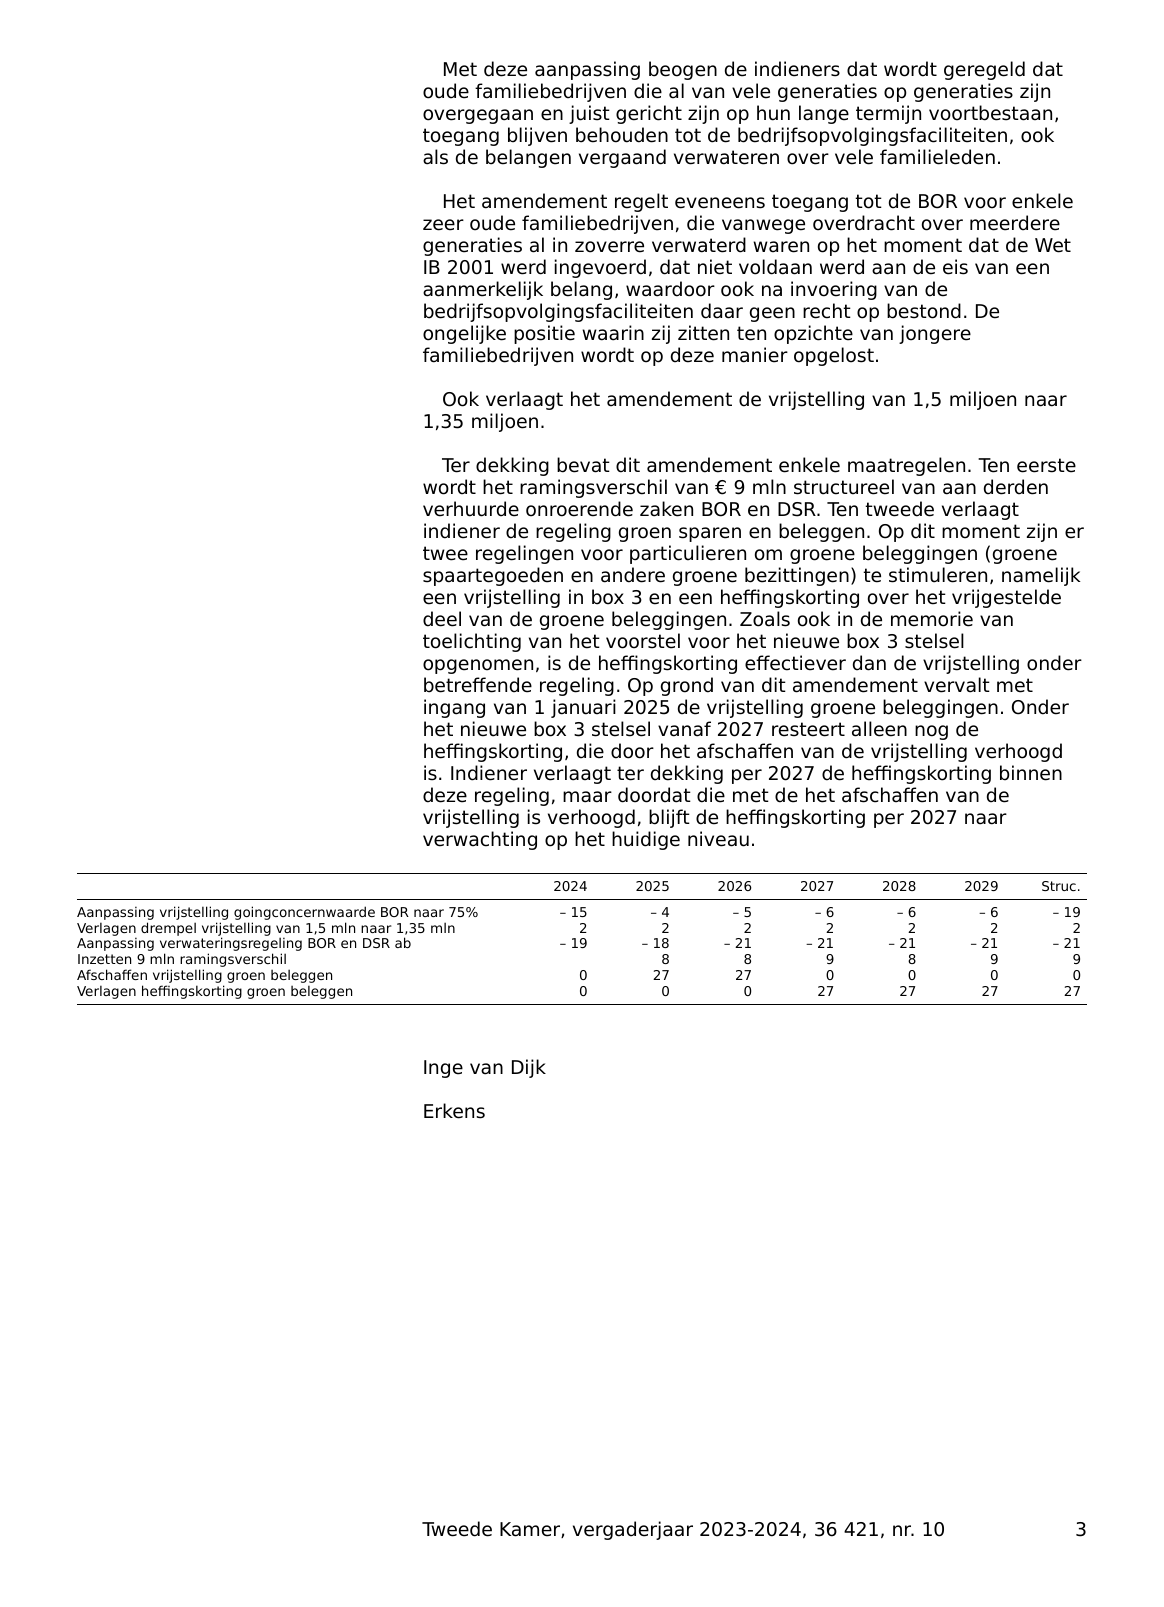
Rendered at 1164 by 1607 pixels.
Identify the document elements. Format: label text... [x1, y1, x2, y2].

table_header 2024 [511, 874, 593, 899]
table_cell 2 [840, 920, 922, 936]
table_cell Aanpassing vrijstelling goingconcernwaarde BOR naar 75% [77, 900, 511, 920]
table_cell 0 [758, 968, 840, 983]
table_cell 0 [922, 968, 1004, 983]
table_cell [511, 952, 593, 968]
table_cell – 19 [1004, 900, 1087, 920]
table_cell – 21 [1004, 936, 1087, 952]
table_cell – 21 [840, 936, 922, 952]
table_cell – 6 [758, 900, 840, 920]
table_cell – 5 [676, 900, 758, 920]
table_cell – 21 [922, 936, 1004, 952]
table_cell Verlagen heffingskorting groen beleggen [77, 983, 511, 1004]
table_cell Inzetten 9 mln ramingsverschil [77, 952, 511, 968]
table_cell 0 [511, 983, 593, 1004]
text Het amendement regelt eveneens toegang tot de BOR voor enkele zeer oude familiebedrijven, die vanwege overdracht over meerdere generaties al in zoverre verwaterd waren op het moment dat de Wet IB 2001 werd ingevoerd, dat niet voldaan werd aan de eis van een aanmerkelijk belang, waardoor ook na invoering van de bedrijfsopvolgingsfaciliteiten daar geen recht op bestond. De ongelijke positie waarin zij zitten ten opzichte van jongere familiebedrijven wordt op deze manier opgelost. [422, 191, 1087, 367]
text Ook verlaagt het amendement de vrijstelling van 1,5 miljoen naar 1,35 miljoen. [422, 389, 1087, 433]
table_header 2025 [594, 874, 676, 899]
table_cell – 21 [676, 936, 758, 952]
table_cell 27 [594, 968, 676, 983]
table_header 2028 [840, 874, 922, 899]
table_cell 27 [676, 968, 758, 983]
table_cell 2 [922, 920, 1004, 936]
table_header 2026 [676, 874, 758, 899]
table_cell 2 [511, 920, 593, 936]
table_cell 27 [840, 983, 922, 1004]
table_header [77, 874, 511, 899]
table_cell 2 [758, 920, 840, 936]
table_cell Aanpassing verwateringsregeling BOR en DSR ab [77, 936, 511, 952]
text Met deze aanpassing beogen de indieners dat wordt geregeld dat oude familiebedrijven die al van vele generaties op generaties zijn overgegaan en juist gericht zijn op hun lange termijn voortbestaan, toegang blijven behouden tot de bedrijfsopvolgingsfaciliteiten, ook als de belangen vergaand verwateren over vele familieleden. [422, 59, 1087, 169]
table_cell 0 [840, 968, 922, 983]
table_cell Afschaffen vrijstelling groen beleggen [77, 968, 511, 983]
text Ter dekking bevat dit amendement enkele maatregelen. Ten eerste wordt het ramingsverschil van € 9 mln structureel van aan derden verhuurde onroerende zaken BOR en DSR. Ten tweede verlaagt indiener de regeling groen sparen en beleggen. Op dit moment zijn er twee regelingen voor particulieren om groene beleggingen (groene spaartegoeden en andere groene bezittingen) te stimuleren, namelijk een vrijstelling in box 3 en een heffingskorting over het vrijgestelde deel van de groene beleggingen. Zoals ook in de memorie van toelichting van het voorstel voor het nieuwe box 3 stelsel opgenomen, is de heffingskorting effectiever dan de vrijstelling onder betreffende regeling. Op grond van dit amendement vervalt met ingang van 1 januari 2025 de vrijstelling groene beleggingen. Onder het nieuwe box 3 stelsel vanaf 2027 resteert alleen nog de heffingskorting, die door het afschaffen van de vrijstelling verhoogd is. Indiener verlaagt ter dekking per 2027 de heffingskorting binnen deze regeling, maar doordat die met de het afschaffen van de vrijstelling is verhoogd, blijft de heffingskorting per 2027 naar verwachting op het huidige niveau. [422, 455, 1087, 851]
table_cell – 19 [511, 936, 593, 952]
table_cell – 18 [594, 936, 676, 952]
table_cell 8 [594, 952, 676, 968]
table_cell 0 [511, 968, 593, 983]
table_cell 9 [1004, 952, 1087, 968]
table_cell 27 [758, 983, 840, 1004]
table_header 2027 [758, 874, 840, 899]
table_cell 2 [676, 920, 758, 936]
table_cell – 21 [758, 936, 840, 952]
table_cell 2 [1004, 920, 1087, 936]
table_cell 0 [594, 983, 676, 1004]
table_cell 2 [594, 920, 676, 936]
table_cell – 15 [511, 900, 593, 920]
table_cell 8 [676, 952, 758, 968]
table_cell 8 [840, 952, 922, 968]
table_cell 27 [1004, 983, 1087, 1004]
table_cell – 6 [840, 900, 922, 920]
table_header Struc. [1004, 874, 1087, 899]
text Inge van Dijk Erkens [422, 1035, 1087, 1123]
table_cell 9 [922, 952, 1004, 968]
table_cell 0 [676, 983, 758, 1004]
table_cell Verlagen drempel vrijstelling van 1,5 mln naar 1,35 mln [77, 920, 511, 936]
table_cell 27 [922, 983, 1004, 1004]
table_header 2029 [922, 874, 1004, 899]
table_cell 9 [758, 952, 840, 968]
table_cell – 6 [922, 900, 1004, 920]
table_cell 0 [1004, 968, 1087, 983]
table_cell – 4 [594, 900, 676, 920]
